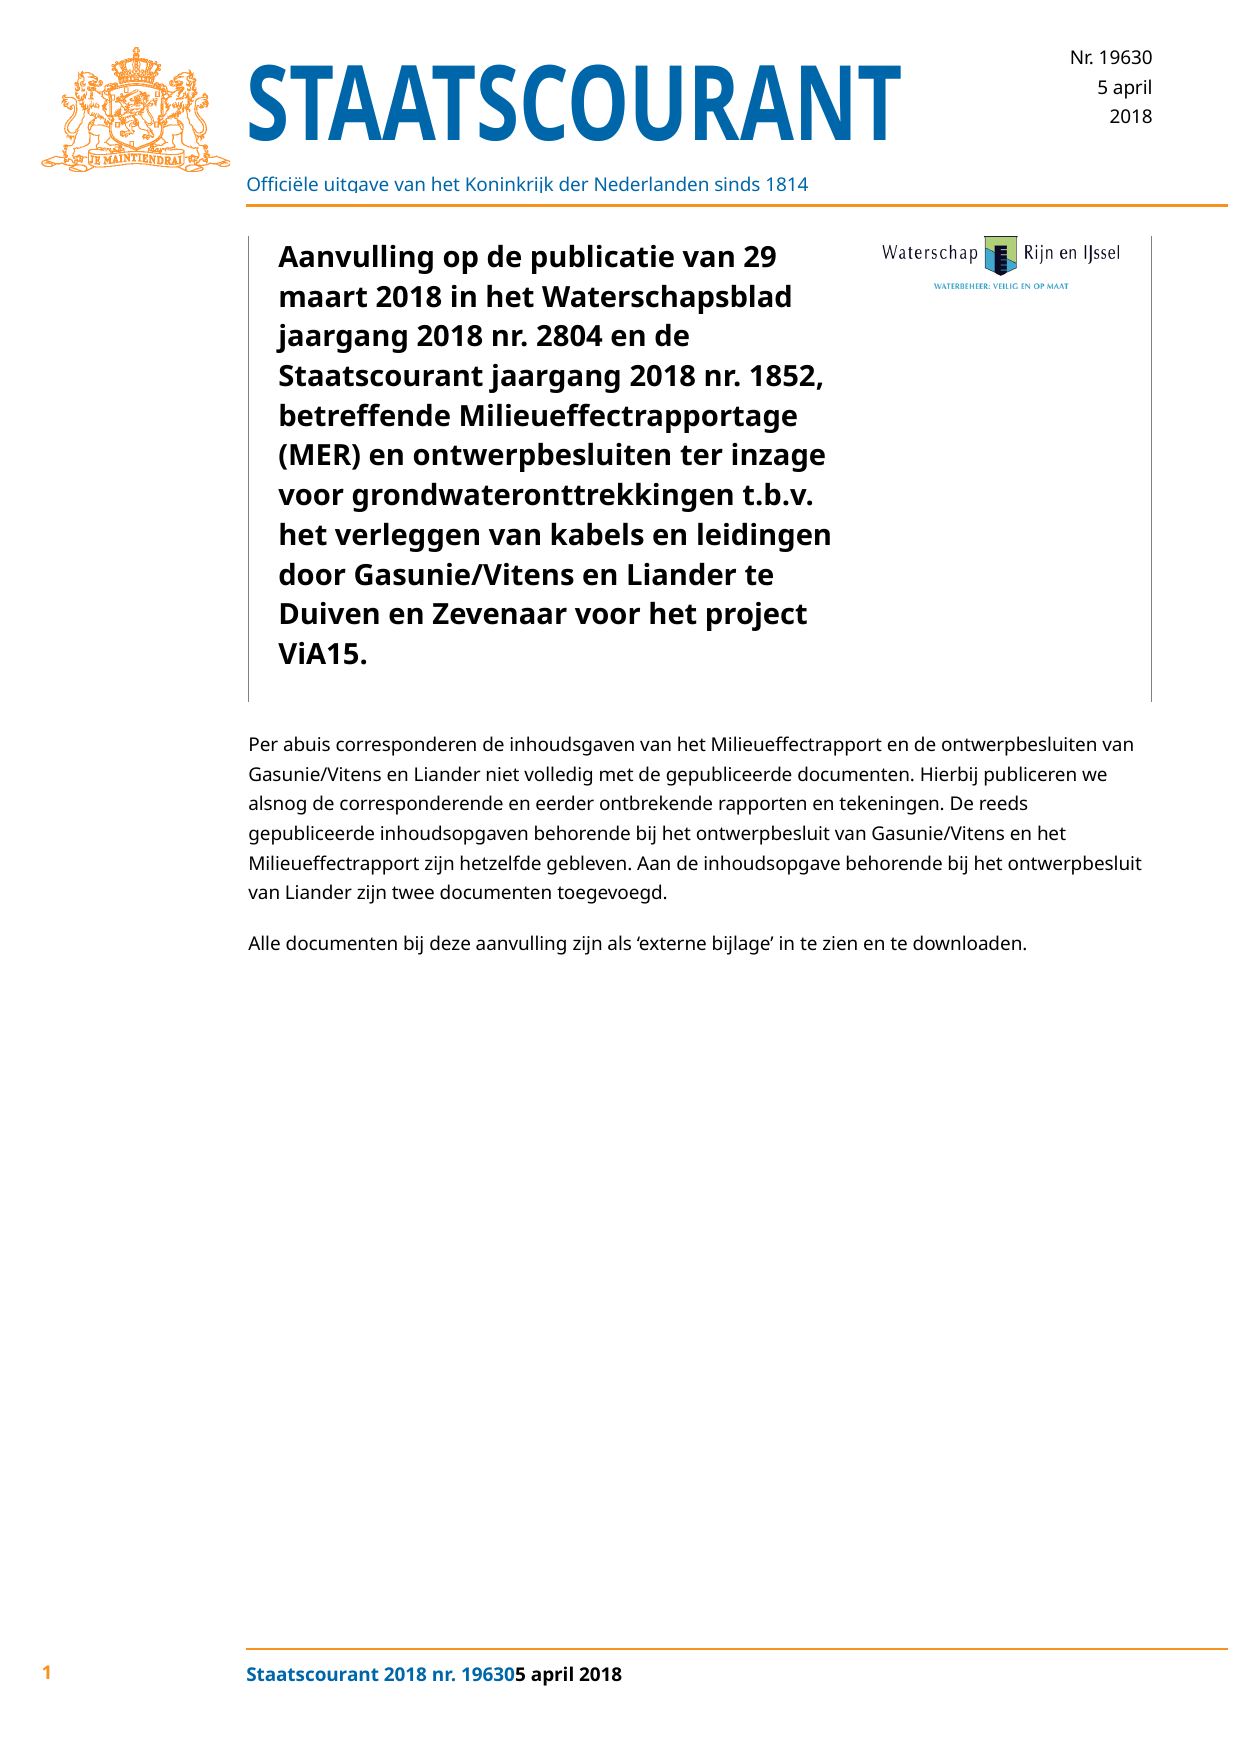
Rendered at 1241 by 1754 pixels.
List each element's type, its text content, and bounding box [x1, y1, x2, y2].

picture [41, 47, 231, 172]
picture [882, 236, 1119, 289]
text Per abuis corresponderen de inhoudsgaven van het Milieueffectrapport en de ontwerpbesluiten van Gasunie/Vitens en Liander niet volledig met de gepubliceerde documenten. Hierbij publiceren we alsnog de corresponderende en eerder ontbrekende rapporten en tekeningen. De reeds gepubliceerde inhoudsopgaven behorende bij het ontwerpbesluit van Gasunie/Vitens en het Milieueffectrapport zijn hetzelfde gebleven. Aan de inhoudsopgave behorende bij het ontwerpbesluit van Liander zijn twee documenten toegevoegd. [248, 731, 1152, 905]
table_header Aanvulling op de publicatie van 29 maart 2018 in het Waterschapsblad jaargang 2018 nr. 2804 en de Staatscourant jaargang 2018 nr. 1852, betreffende Milieueffectrapportage (MER) en ontwerpbesluiten ter inzage voor grondwateronttrekkingen t.b.v. het verleggen van kabels en leidingen door Gasunie/Vitens en Liander te Duiven en Zevenaar voor het project ViA15. [249, 236, 850, 702]
text Alle documenten bij deze aanvulling zijn als ‘externe bijlage’ in te zien en te downloaden. [248, 930, 1152, 956]
table_header [850, 236, 1151, 702]
